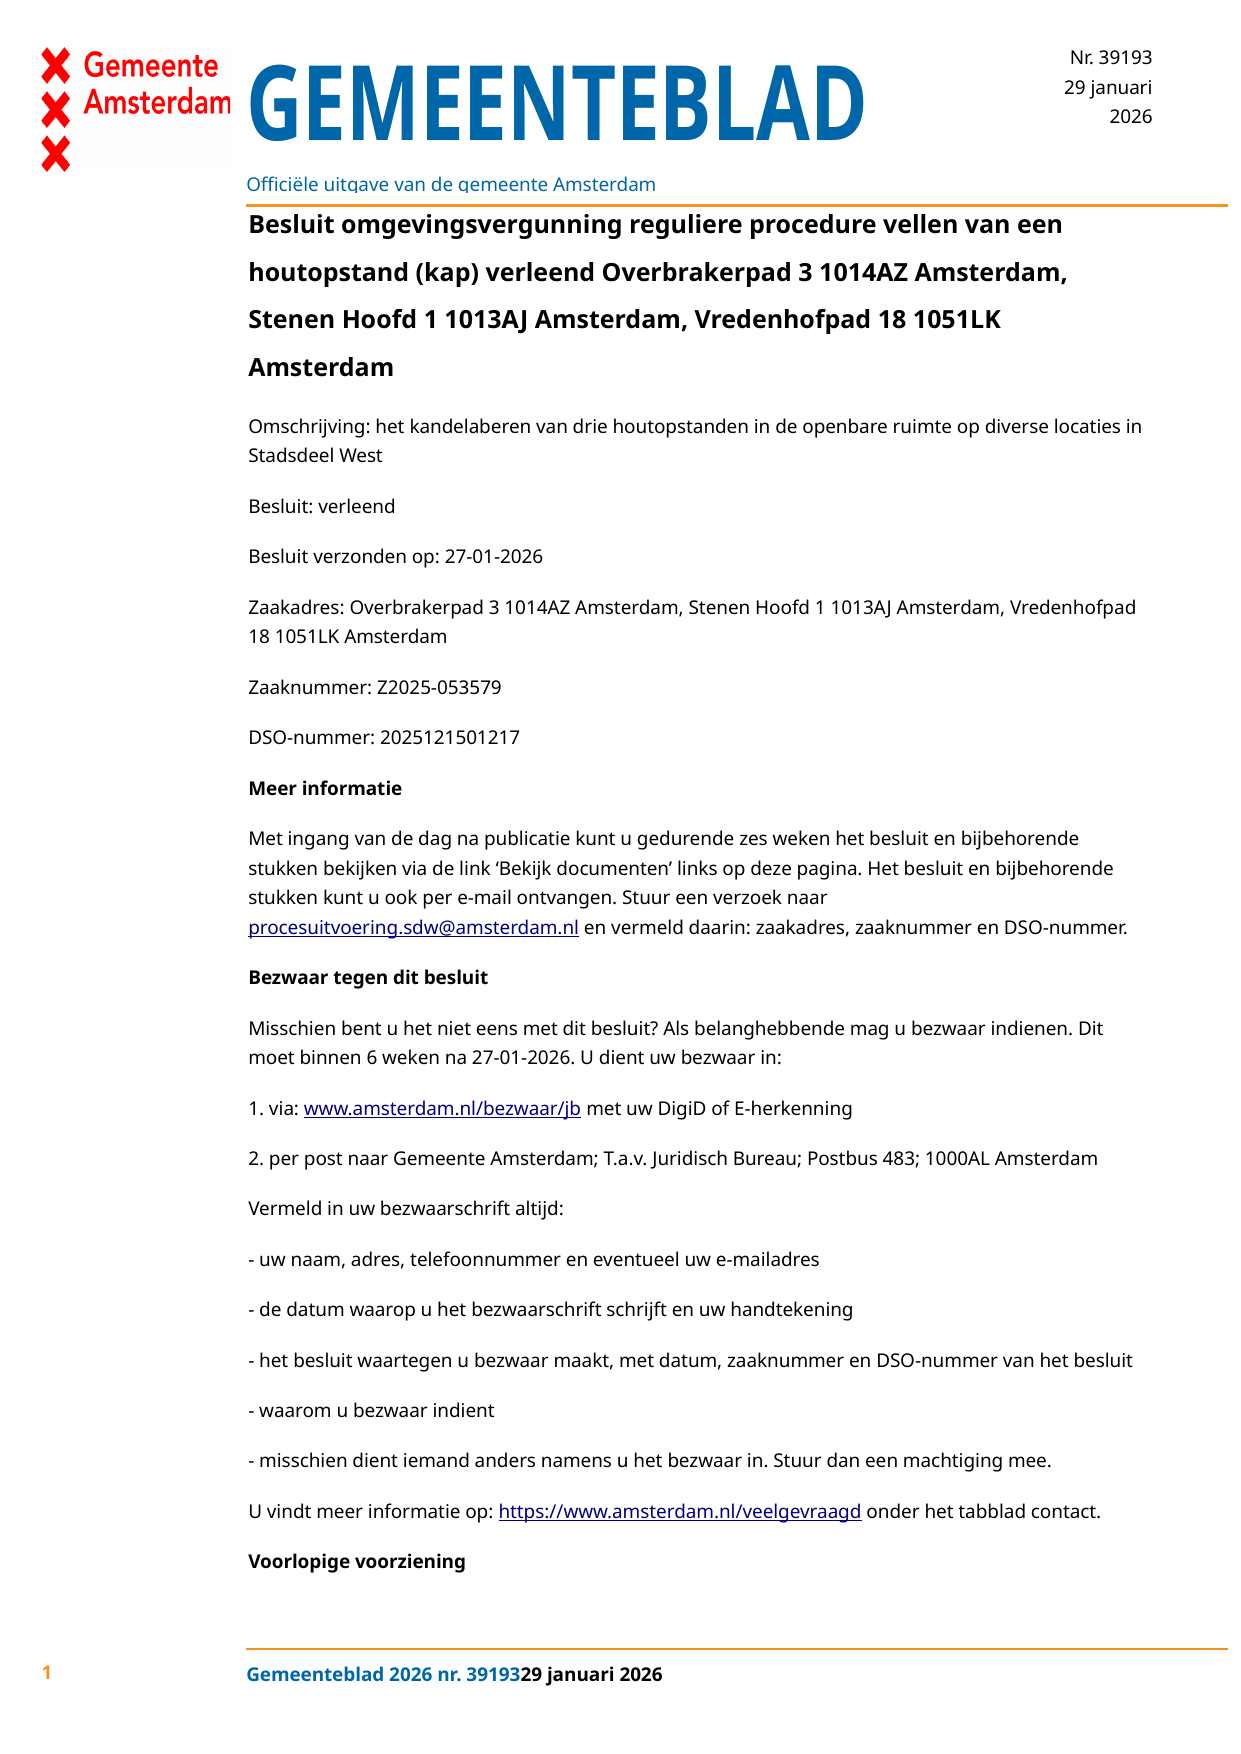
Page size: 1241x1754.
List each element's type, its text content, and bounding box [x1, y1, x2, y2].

picture [41, 47, 231, 172]
text Misschien bent u het niet eens met dit besluit? Als belanghebbende mag u bezwaar indienen. Dit moet binnen 6 weken na 27-01-2026. U dient uw bezwaar in: [248, 1015, 1152, 1070]
text Vermeld in uw bezwaarschrift altijd: [248, 1196, 1152, 1221]
text Besluit verzonden op: 27-01-2026 [248, 543, 1152, 569]
text - het besluit waartegen u bezwaar maakt, met datum, zaaknummer en DSO-nummer van het besluit [248, 1347, 1152, 1373]
text Besluit: verleend [248, 493, 1152, 519]
text - misschien dient iemand anders namens u het bezwaar in. Stuur dan een machtiging mee. [248, 1448, 1152, 1473]
text Besluit omgevingsvergunning reguliere procedure vellen van een houtopstand (kap) verleend Overbrakerpad 3 1014AZ Amsterdam, Stenen Hoofd 1 1013AJ Amsterdam, Vredenhofpad 18 1051LK Amsterdam [248, 207, 1152, 384]
text Meer informatie [248, 775, 1152, 801]
text Voorlopige voorziening [248, 1548, 1152, 1574]
text Met ingang van de dag na publicatie kunt u gedurende zes weken het besluit en bijbehorende stukken bekijken via de link ‘Bekijk documenten’ links op deze pagina. Het besluit en bijbehorende stukken kunt u ook per e-mail ontvangen. Stuur een verzoek naar procesuitvoering.sdw@amsterdam.nl en vermeld daarin: zaakadres, zaaknummer en DSO-nummer. [248, 825, 1152, 940]
text - uw naam, adres, telefoonnummer en eventueel uw e-mailadres [248, 1246, 1152, 1272]
text Zaakadres: Overbrakerpad 3 1014AZ Amsterdam, Stenen Hoofd 1 1013AJ Amsterdam, Vredenhofpad 18 1051LK Amsterdam [248, 594, 1152, 649]
text - de datum waarop u het bezwaarschrift schrijft en uw handtekening [248, 1296, 1152, 1322]
text U vindt meer informatie op: https://www.amsterdam.nl/veelgevraagd onder het tabblad contact. [248, 1498, 1152, 1524]
text Zaaknummer: Z2025-053579 [248, 674, 1152, 700]
text 2. per post naar Gemeente Amsterdam; T.a.v. Juridisch Bureau; Postbus 483; 1000AL Amsterdam [248, 1145, 1152, 1171]
text - waarom u bezwaar indient [248, 1397, 1152, 1423]
text 1. via: www.amsterdam.nl/bezwaar/jb met uw DigiD of E-herkenning [248, 1095, 1152, 1121]
text Omschrijving: het kandelaberen van drie houtopstanden in de openbare ruimte op diverse locaties in Stadsdeel West [248, 413, 1152, 468]
text DSO-nummer: 2025121501217 [248, 724, 1152, 750]
text Bezwaar tegen dit besluit [248, 964, 1152, 990]
